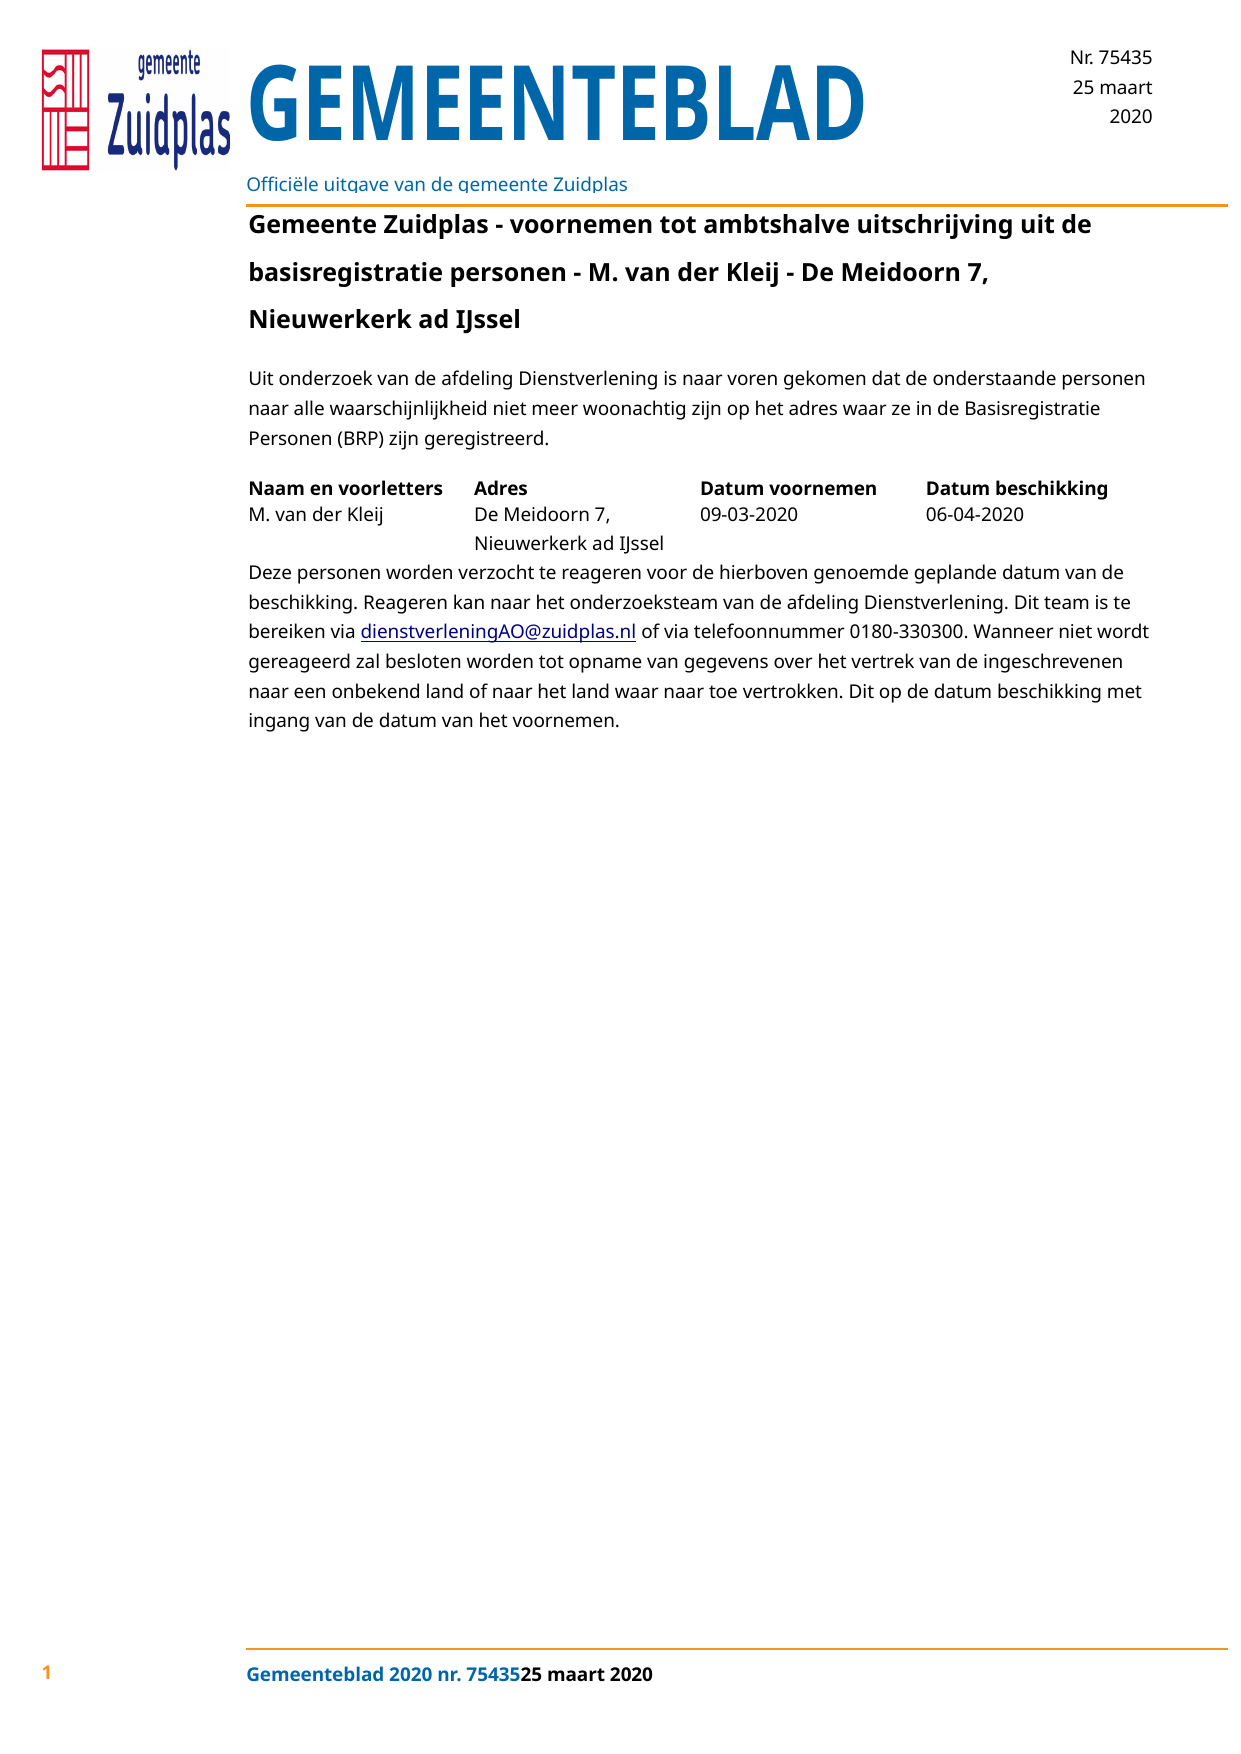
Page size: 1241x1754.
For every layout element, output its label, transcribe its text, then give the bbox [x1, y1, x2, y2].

table_header Datum beschikking [926, 475, 1152, 501]
table_cell M. van der Kleij [248, 501, 474, 556]
table_cell 09-03-2020 [700, 501, 926, 556]
table_header Datum voornemen [700, 475, 926, 501]
picture [41, 47, 231, 172]
text Uit onderzoek van de afdeling Dienstverlening is naar voren gekomen dat de onderstaande personen naar alle waarschijnlijkheid niet meer woonachtig zijn op het adres waar ze in de Basisregistratie Personen (BRP) zijn geregistreerd. [248, 366, 1152, 450]
table_cell De Meidoorn 7, Nieuwerkerk ad IJssel [474, 501, 700, 556]
table_header Naam en voorletters [248, 475, 474, 501]
table_cell 06-04-2020 [926, 501, 1152, 556]
text Gemeente Zuidplas - voornemen tot ambtshalve uitschrijving uit de basisregistratie personen - M. van der Kleij - De Meidoorn 7, Nieuwerkerk ad IJssel [248, 207, 1152, 336]
text Deze personen worden verzocht te reageren voor de hierboven genoemde geplande datum van de beschikking. Reageren kan naar het onderzoeksteam van de afdeling Dienstverlening. Dit team is te bereiken via dienstverleningAO@zuidplas.nl of via telefoonnummer 0180-330300. Wanneer niet wordt gereageerd zal besloten worden tot opname van gegevens over het vertrek van de ingeschrevenen naar een onbekend land of naar het land waar naar toe vertrokken. Dit op de datum beschikking met ingang van de datum van het voornemen. [248, 559, 1152, 733]
table_header Adres [474, 475, 700, 501]
